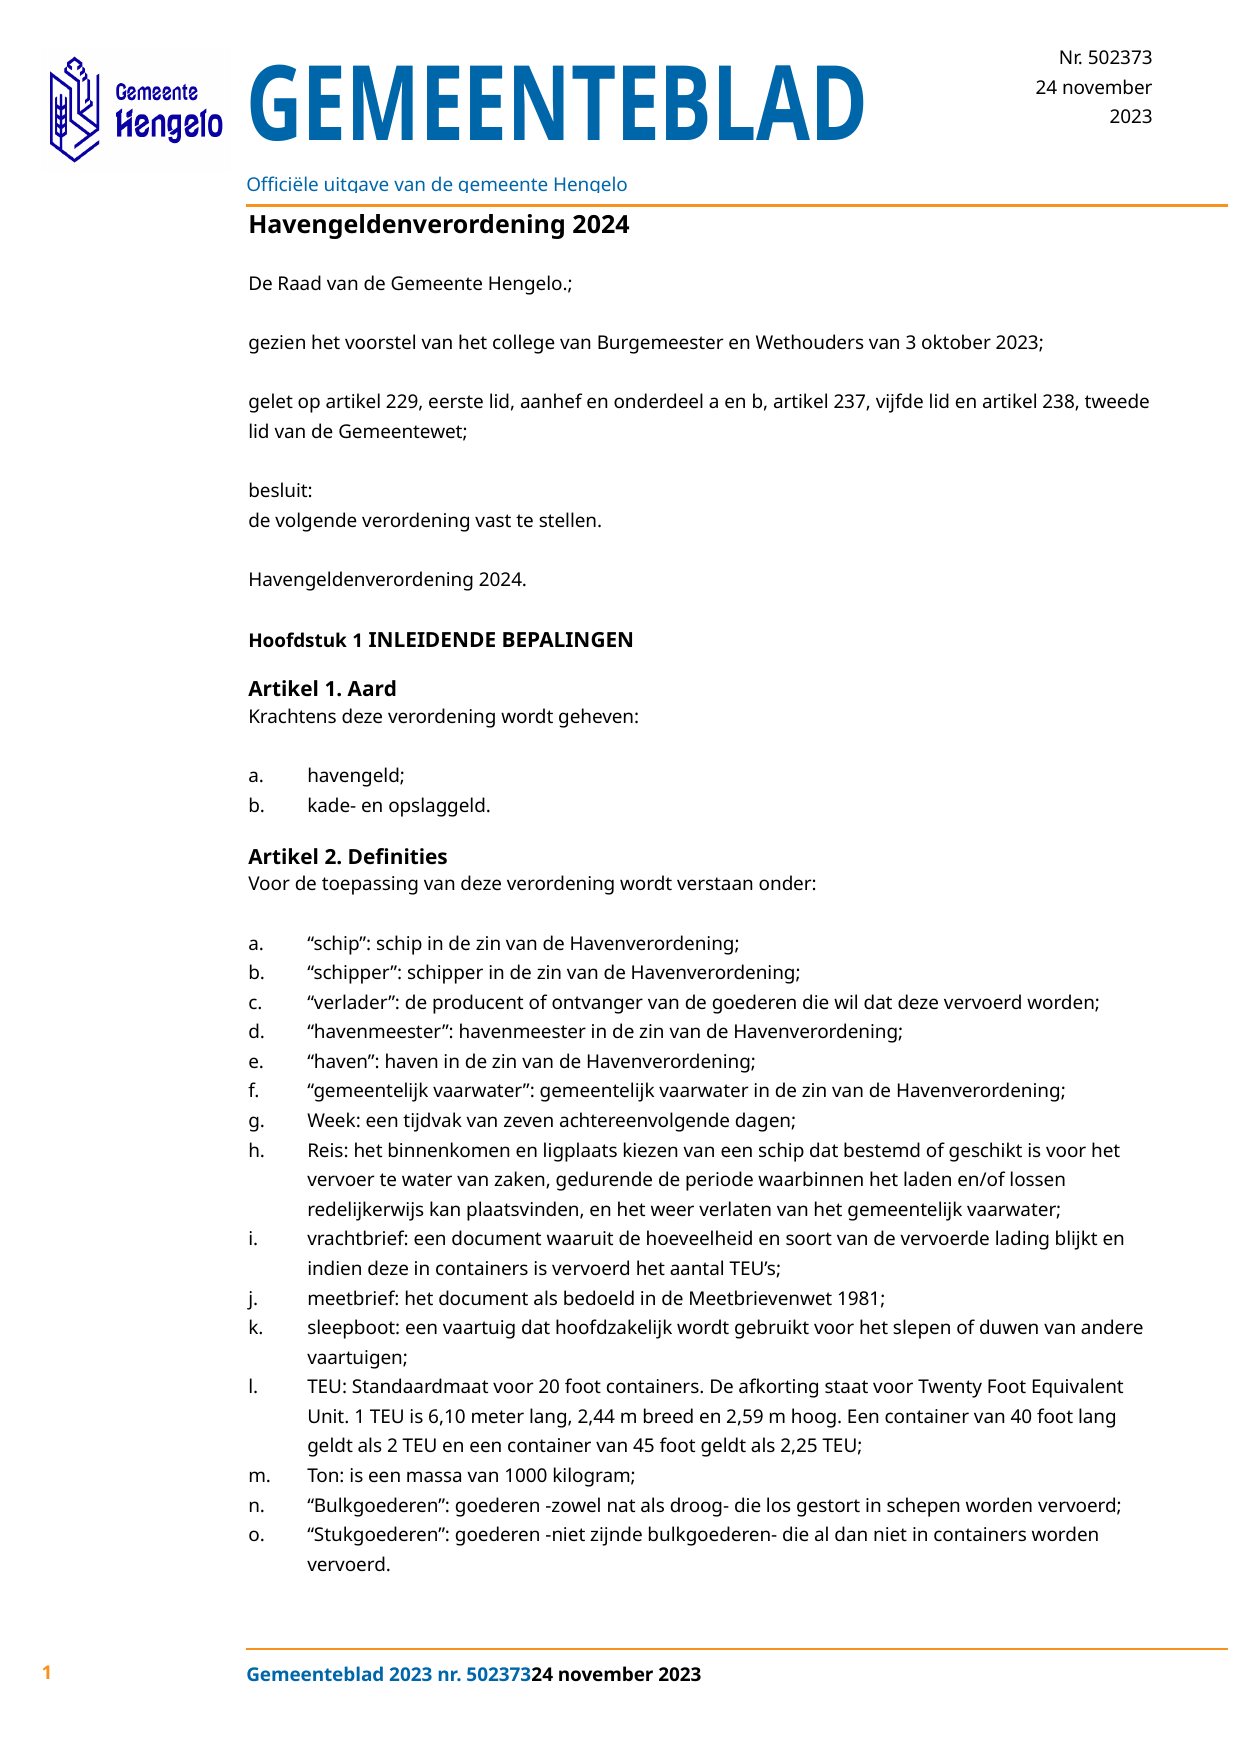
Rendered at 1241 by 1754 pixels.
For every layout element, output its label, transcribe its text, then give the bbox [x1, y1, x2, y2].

list vrachtbrief: een document waaruit de hoeveelheid en soort van de vervoerde lading blijkt en indien deze in containers is vervoerd het aantal TEU’s; [248, 1226, 1152, 1281]
text Krachtens deze verordening wordt geheven: [248, 703, 1152, 729]
text gezien het voorstel van het college van Burgemeester en Wethouders van 3 oktober 2023; [248, 329, 1152, 355]
text de volgende verordening vast te stellen. [248, 507, 1152, 533]
text Havengeldenverordening 2024 [248, 207, 1152, 241]
list “havenmeester”: havenmeester in de zin van de Havenverordening; [248, 1018, 1152, 1044]
text Artikel 2. Definities [248, 842, 1152, 871]
list “haven”: haven in de zin van de Havenverordening; [248, 1048, 1152, 1074]
list “schipper”: schipper in de zin van de Havenverordening; [248, 959, 1152, 985]
text gelet op artikel 229, eerste lid, aanhef en onderdeel a en b, artikel 237, vijfde lid en artikel 238, tweede lid van de Gemeentewet; [248, 389, 1152, 444]
list meetbrief: het document als bedoeld in de Meetbrievenwet 1981; [248, 1285, 1152, 1311]
list “Bulkgoederen”: goederen -zowel nat als droog- die los gestort in schepen worden vervoerd; [248, 1492, 1152, 1518]
list Ton: is een massa van 1000 kilogram; [248, 1462, 1152, 1488]
list havengeld; [248, 762, 1152, 788]
text Voor de toepassing van deze verordening wordt verstaan onder: [248, 871, 1152, 896]
text De Raad van de Gemeente Hengelo.; [248, 270, 1152, 296]
text besluit: [248, 477, 1152, 503]
list TEU: Standaardmaat voor 20 foot containers. De afkorting staat voor Twenty Foot Equivalent Unit. 1 TEU is 6,10 meter lang, 2,44 m breed en 2,59 m hoog. Een container van 40 foot lang geldt als 2 TEU en een container van 45 foot geldt als 2,25 TEU; [248, 1373, 1152, 1458]
text Artikel 1. Aard [248, 674, 1152, 703]
list “gemeentelijk vaarwater”: gemeentelijk vaarwater in de zin van de Havenverordening; [248, 1078, 1152, 1103]
list “verlader”: de producent of ontvanger van de goederen die wil dat deze vervoerd worden; [248, 989, 1152, 1015]
text Havengeldenverordening 2024. [248, 566, 1152, 592]
list sleepboot: een vaartuig dat hoofdzakelijk wordt gebruikt voor het slepen of duwen van andere vaartuigen; [248, 1314, 1152, 1370]
list “Stukgoederen”: goederen -niet zijnde bulkgoederen- die al dan niet in containers worden vervoerd. [248, 1521, 1152, 1577]
list Week: een tijdvak van zeven achtereenvolgende dagen; [248, 1107, 1152, 1133]
picture [41, 47, 231, 172]
list kade- en opslaggeld. [248, 792, 1152, 817]
list Reis: het binnenkomen en ligplaats kiezen van een schip dat bestemd of geschikt is voor het vervoer te water van zaken, gedurende de periode waarbinnen het laden en/of lossen redelijkerwijs kan plaatsvinden, en het weer verlaten van het gemeentelijk vaarwater; [248, 1137, 1152, 1222]
list “schip”: schip in de zin van de Havenverordening; [248, 930, 1152, 956]
text Hoofdstuk 1 INLEIDENDE BEPALINGEN [248, 625, 1152, 654]
